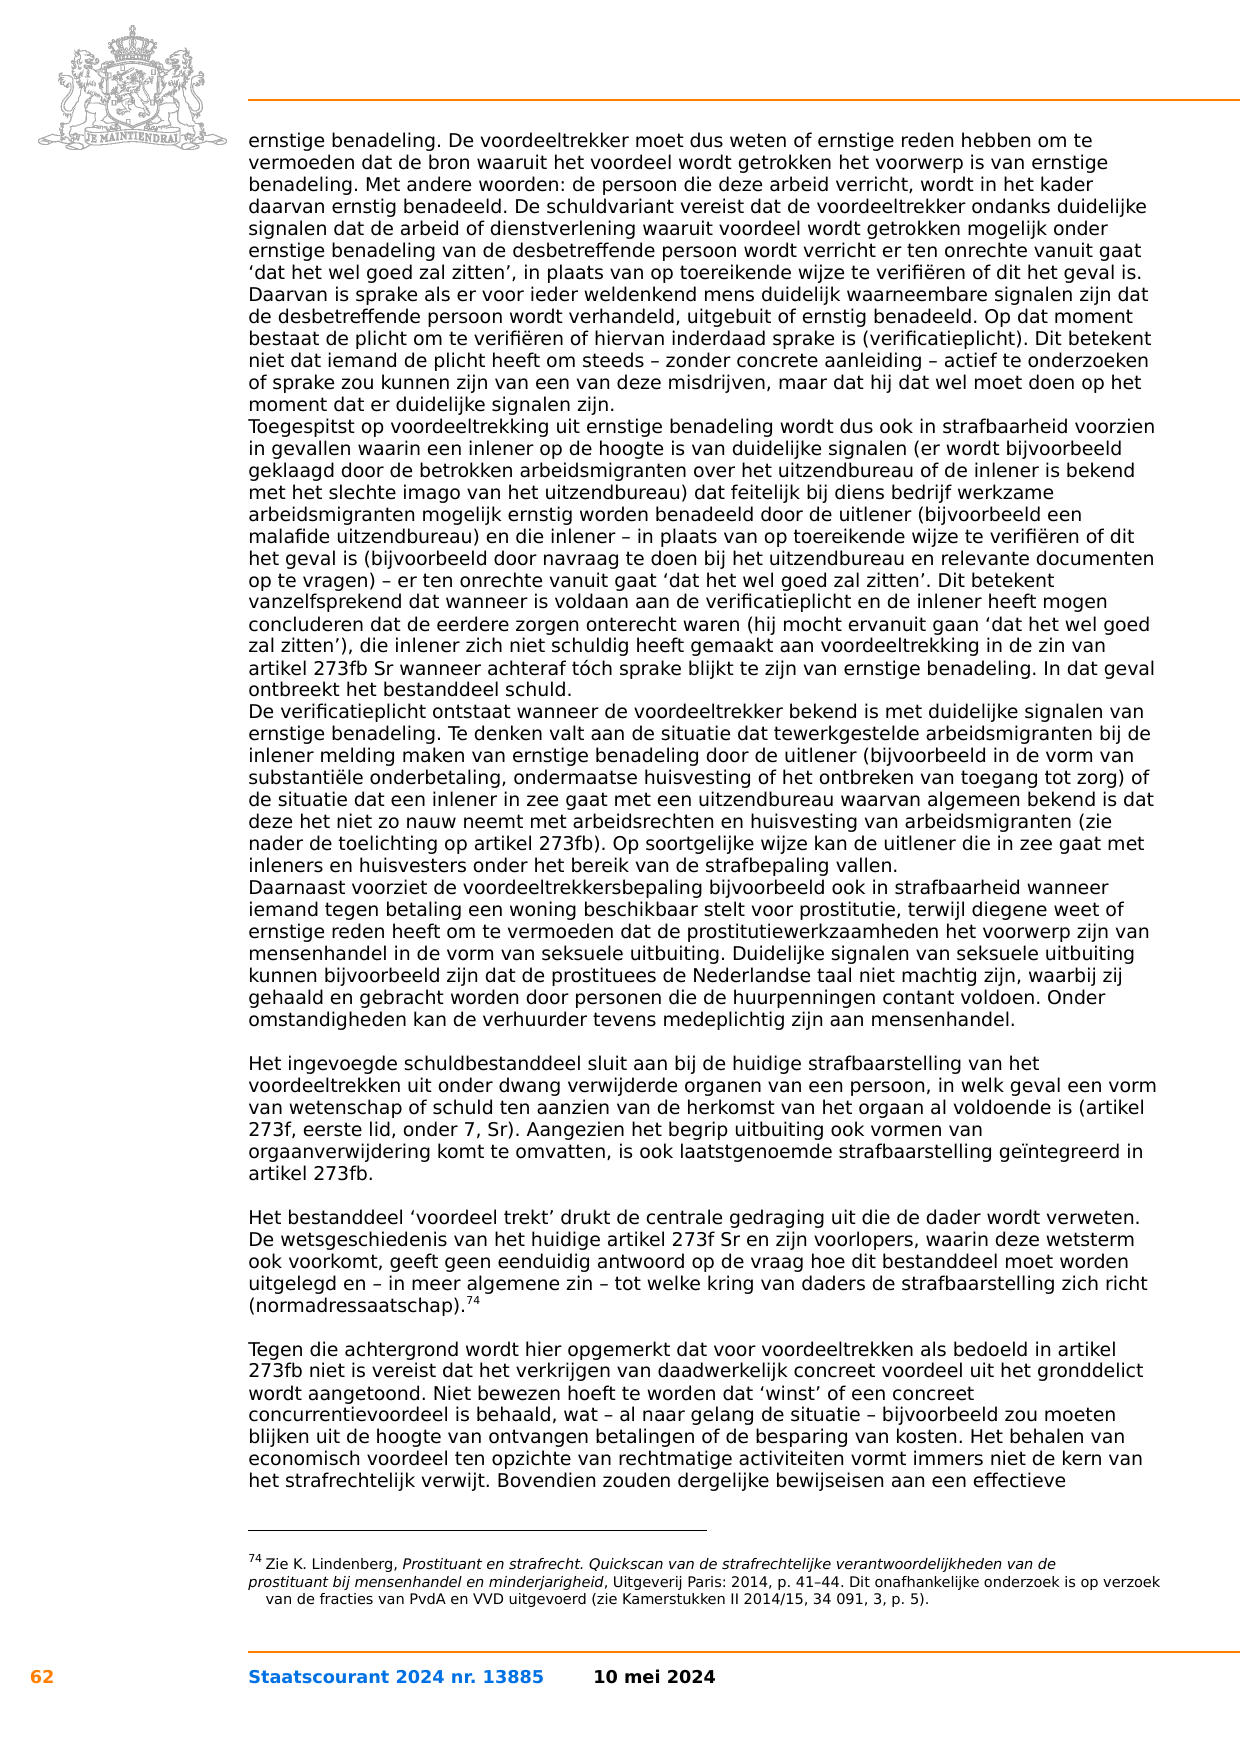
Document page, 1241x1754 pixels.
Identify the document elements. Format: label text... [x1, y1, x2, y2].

text De verificatieplicht ontstaat wanneer de voordeeltrekker bekend is met duidelijke signalen van ernstige benadeling. Te denken valt aan de situatie dat tewerkgestelde arbeidsmigranten bij de inlener melding maken van ernstige benadeling door de uitlener (bijvoorbeeld in de vorm van substantiële onderbetaling, ondermaatse huisvesting of het ontbreken van toegang tot zorg) of de situatie dat een inlener in zee gaat met een uitzendbureau waarvan algemeen bekend is dat deze het niet zo nauw neemt met arbeidsrechten en huisvesting van arbeidsmigranten (zie nader de toelichting op artikel 273fb). Op soortgelijke wijze kan de uitlener die in zee gaat met inleners en huisvesters onder het bereik van de strafbepaling vallen. [248, 701, 1163, 877]
text Het ingevoegde schuldbestanddeel sluit aan bij de huidige strafbaarstelling van het voordeeltrekken uit onder dwang verwijderde organen van een persoon, in welk geval een vorm van wetenschap of schuld ten aanzien van de herkomst van het orgaan al voldoende is (artikel 273f, eerste lid, onder 7, Sr). Aangezien het begrip uitbuiting ook vormen van orgaanverwijdering komt te omvatten, is ook laatstgenoemde strafbaarstelling geïntegreerd in artikel 273fb. [248, 1053, 1163, 1185]
text prostituant bij mensenhandel en minderjarigheid, Uitgeverij Paris: 2014, p. 41–44. Dit onafhankelijke onderzoek is op verzoek van de fracties van PvdA en VVD uitgevoerd (zie Kamerstukken II 2014/15, 34 091, 3, p. 5). [248, 1574, 1163, 1608]
text ernstige benadeling. De voordeeltrekker moet dus weten of ernstige reden hebben om te vermoeden dat de bron waaruit het voordeel wordt getrokken het voorwerp is van ernstige benadeling. Met andere woorden: de persoon die deze arbeid verricht, wordt in het kader daarvan ernstig benadeeld. De schuldvariant vereist dat de voordeeltrekker ondanks duidelijke signalen dat de arbeid of dienstverlening waaruit voordeel wordt getrokken mogelijk onder ernstige benadeling van de desbetreffende persoon wordt verricht er ten onrechte vanuit gaat ‘dat het wel goed zal zitten’, in plaats van op toereikende wijze te verifiëren of dit het geval is. [248, 130, 1163, 284]
text Toegespitst op voordeeltrekking uit ernstige benadeling wordt dus ook in strafbaarheid voorzien in gevallen waarin een inlener op de hoogte is van duidelijke signalen (er wordt bijvoorbeeld geklaagd door de betrokken arbeidsmigranten over het uitzendbureau of de inlener is bekend met het slechte imago van het uitzendbureau) dat feitelijk bij diens bedrijf werkzame arbeidsmigranten mogelijk ernstig worden benadeeld door de uitlener (bijvoorbeeld een malafide uitzendbureau) en die inlener – in plaats van op toereikende wijze te verifiëren of dit het geval is (bijvoorbeeld door navraag te doen bij het uitzendbureau en relevante documenten op te vragen) – er ten onrechte vanuit gaat ‘dat het wel goed zal zitten’. Dit betekent vanzelfsprekend dat wanneer is voldaan aan de verificatieplicht en de inlener heeft mogen concluderen dat de eerdere zorgen onterecht waren (hij mocht ervanuit gaan ‘dat het wel goed zal zitten’), die inlener zich niet schuldig heeft gemaakt aan voordeeltrekking in de zin van artikel 273fb Sr wanneer achteraf tóch sprake blijkt te zijn van ernstige benadeling. In dat geval ontbreekt het bestanddeel schuld. [248, 416, 1163, 701]
text Zie K. Lindenberg, Prostituant en strafrecht. Quickscan van de strafrechtelijke verantwoordelijkheden van de [248, 1552, 1163, 1574]
text Daarvan is sprake als er voor ieder weldenkend mens duidelijk waarneembare signalen zijn dat de desbetreffende persoon wordt verhandeld, uitgebuit of ernstig benadeeld. Op dat moment bestaat de plicht om te verifiëren of hiervan inderdaad sprake is (verificatieplicht). Dit betekent niet dat iemand de plicht heeft om steeds – zonder concrete aanleiding – actief te onderzoeken of sprake zou kunnen zijn van een van deze misdrijven, maar dat hij dat wel moet doen op het moment dat er duidelijke signalen zijn. [248, 284, 1163, 416]
text Het bestanddeel ‘voordeel trekt’ drukt de centrale gedraging uit die de dader wordt verweten. De wetsgeschiedenis van het huidige artikel 273f Sr en zijn voorlopers, waarin deze wetsterm ook voorkomt, geeft geen eenduidig antwoord op de vraag hoe dit bestanddeel moet worden uitgelegd en – in meer algemene zin – tot welke kring van daders de strafbaarstelling zich richt (normadressaatschap). [248, 1207, 1163, 1317]
picture [38, 25, 227, 150]
text Daarnaast voorziet de voordeeltrekkersbepaling bijvoorbeeld ook in strafbaarheid wanneer iemand tegen betaling een woning beschikbaar stelt voor prostitutie, terwijl diegene weet of ernstige reden heeft om te vermoeden dat de prostitutiewerkzaamheden het voorwerp zijn van mensenhandel in de vorm van seksuele uitbuiting. Duidelijke signalen van seksuele uitbuiting kunnen bijvoorbeeld zijn dat de prostituees de Nederlandse taal niet machtig zijn, waarbij zij gehaald en gebracht worden door personen die de huurpenningen contant voldoen. Onder omstandigheden kan de verhuurder tevens medeplichtig zijn aan mensenhandel. [248, 877, 1163, 1031]
text Tegen die achtergrond wordt hier opgemerkt dat voor voordeeltrekken als bedoeld in artikel 273fb niet is vereist dat het verkrijgen van daadwerkelijk concreet voordeel uit het gronddelict wordt aangetoond. Niet bewezen hoeft te worden dat ‘winst’ of een concreet concurrentievoordeel is behaald, wat – al naar gelang de situatie – bijvoorbeeld zou moeten blijken uit de hoogte van ontvangen betalingen of de besparing van kosten. Het behalen van economisch voordeel ten opzichte van rechtmatige activiteiten vormt immers niet de kern van het strafrechtelijk verwijt. Bovendien zouden dergelijke bewijseisen aan een effectieve [248, 1338, 1163, 1492]
